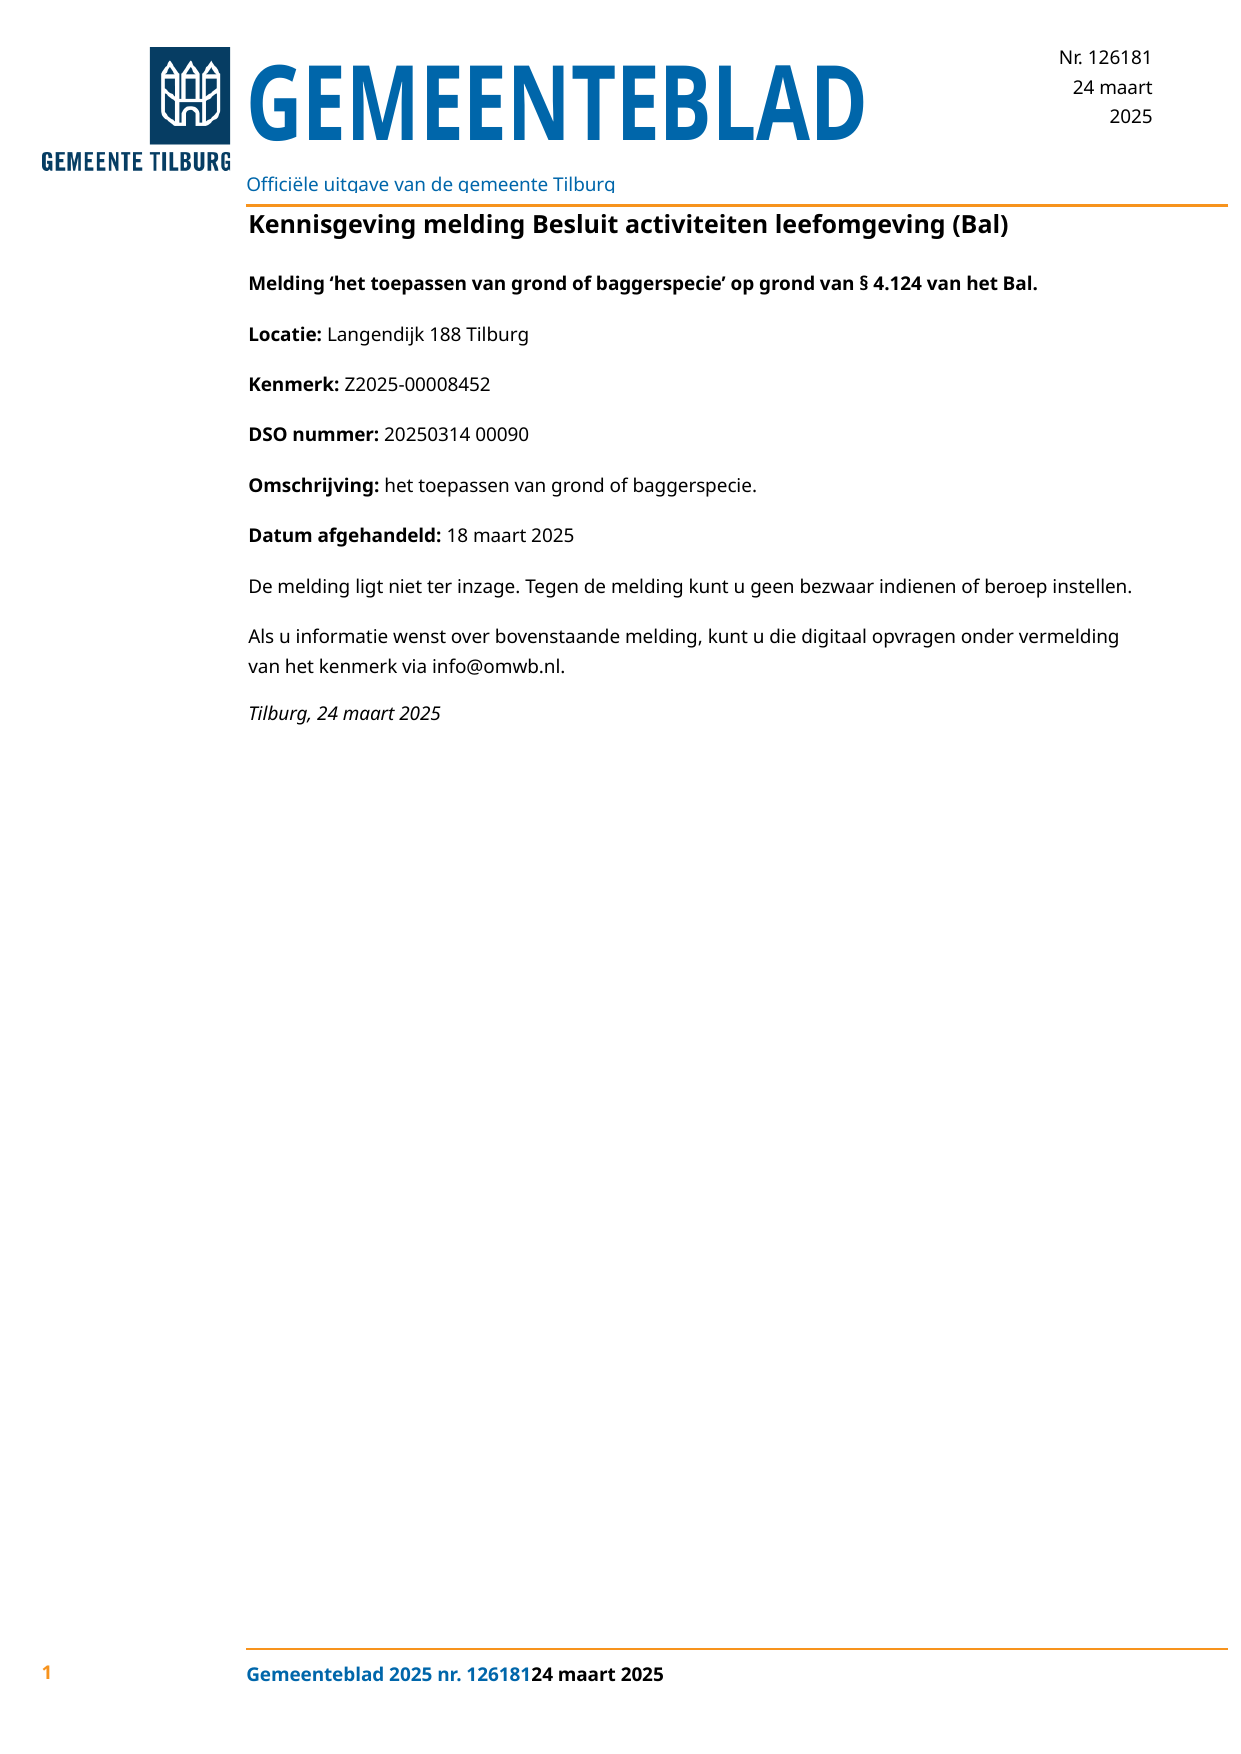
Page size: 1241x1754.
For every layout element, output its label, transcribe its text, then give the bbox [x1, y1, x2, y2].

text Kennisgeving melding Besluit activiteiten leefomgeving (Bal) [248, 207, 1152, 241]
text Kenmerk: Z2025-00008452 [248, 371, 1152, 397]
text Tilburg, 24 maart 2025 [248, 701, 1152, 726]
text Omschrijving: het toepassen van grond of baggerspecie. [248, 472, 1152, 498]
text De melding ligt niet ter inzage. Tegen de melding kunt u geen bezwaar indienen of beroep instellen. [248, 573, 1152, 598]
text DSO nummer: 20250314 00090 [248, 422, 1152, 447]
picture [41, 47, 231, 172]
text Melding ‘het toepassen van grond of baggerspecie’ op grond van § 4.124 van het Bal. [248, 270, 1152, 296]
text Datum afgehandeld: 18 maart 2025 [248, 522, 1152, 548]
text Locatie: Langendijk 188 Tilburg [248, 321, 1152, 346]
text Als u informatie wenst over bovenstaande melding, kunt u die digitaal opvragen onder vermelding van het kenmerk via info@omwb.nl. [248, 623, 1152, 678]
